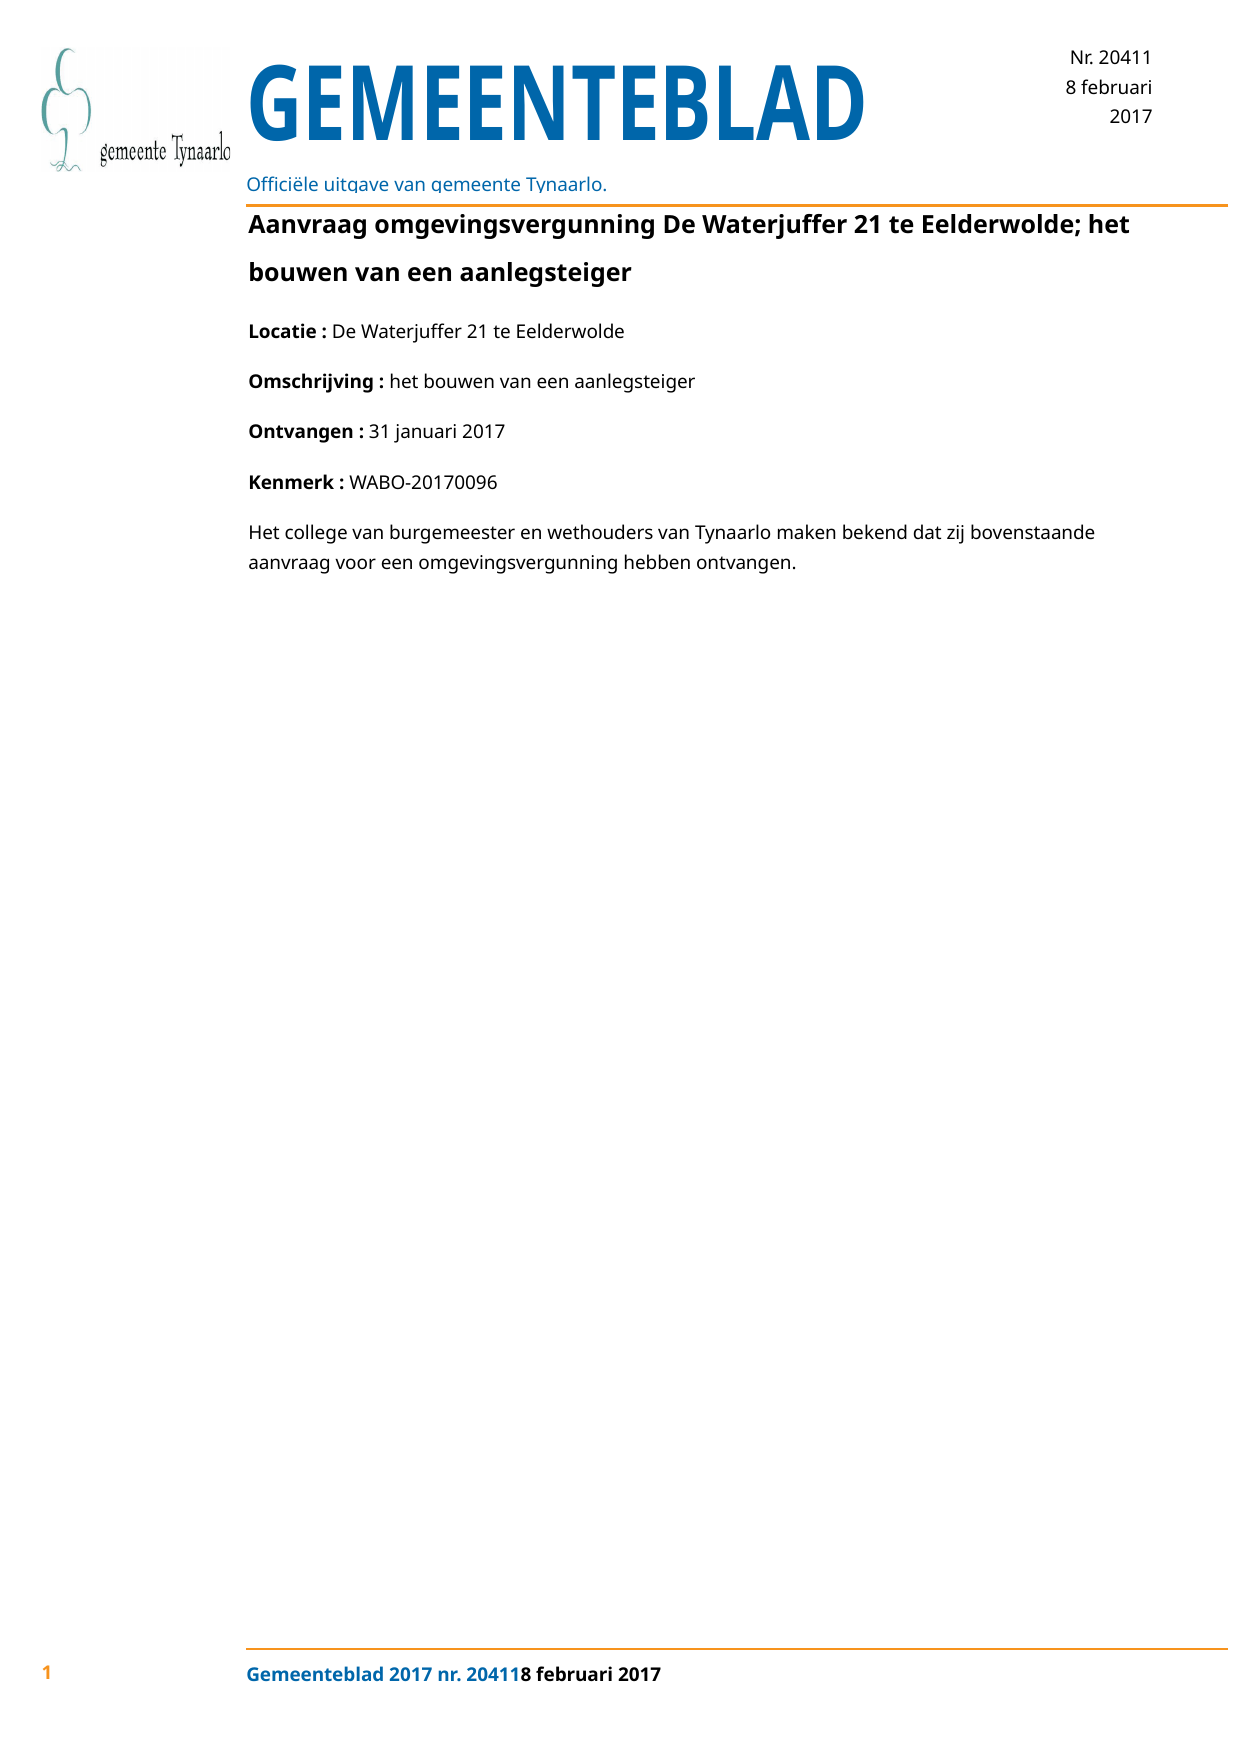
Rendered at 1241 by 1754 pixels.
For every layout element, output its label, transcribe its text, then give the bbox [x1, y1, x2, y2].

text Aanvraag omgevingsvergunning De Waterjuffer 21 te Eelderwolde; het bouwen van een aanlegsteiger [248, 207, 1152, 288]
picture [41, 47, 231, 172]
text Het college van burgemeester en wethouders van Tynaarlo maken bekend dat zij bovenstaande aanvraag voor een omgevingsvergunning hebben ontvangen. [248, 519, 1152, 575]
text Ontvangen : 31 januari 2017 [248, 419, 1152, 444]
text Locatie : De Waterjuffer 21 te Eelderwolde [248, 318, 1152, 344]
text Omschrijving : het bouwen van een aanlegsteiger [248, 368, 1152, 394]
text Kenmerk : WABO-20170096 [248, 469, 1152, 495]
